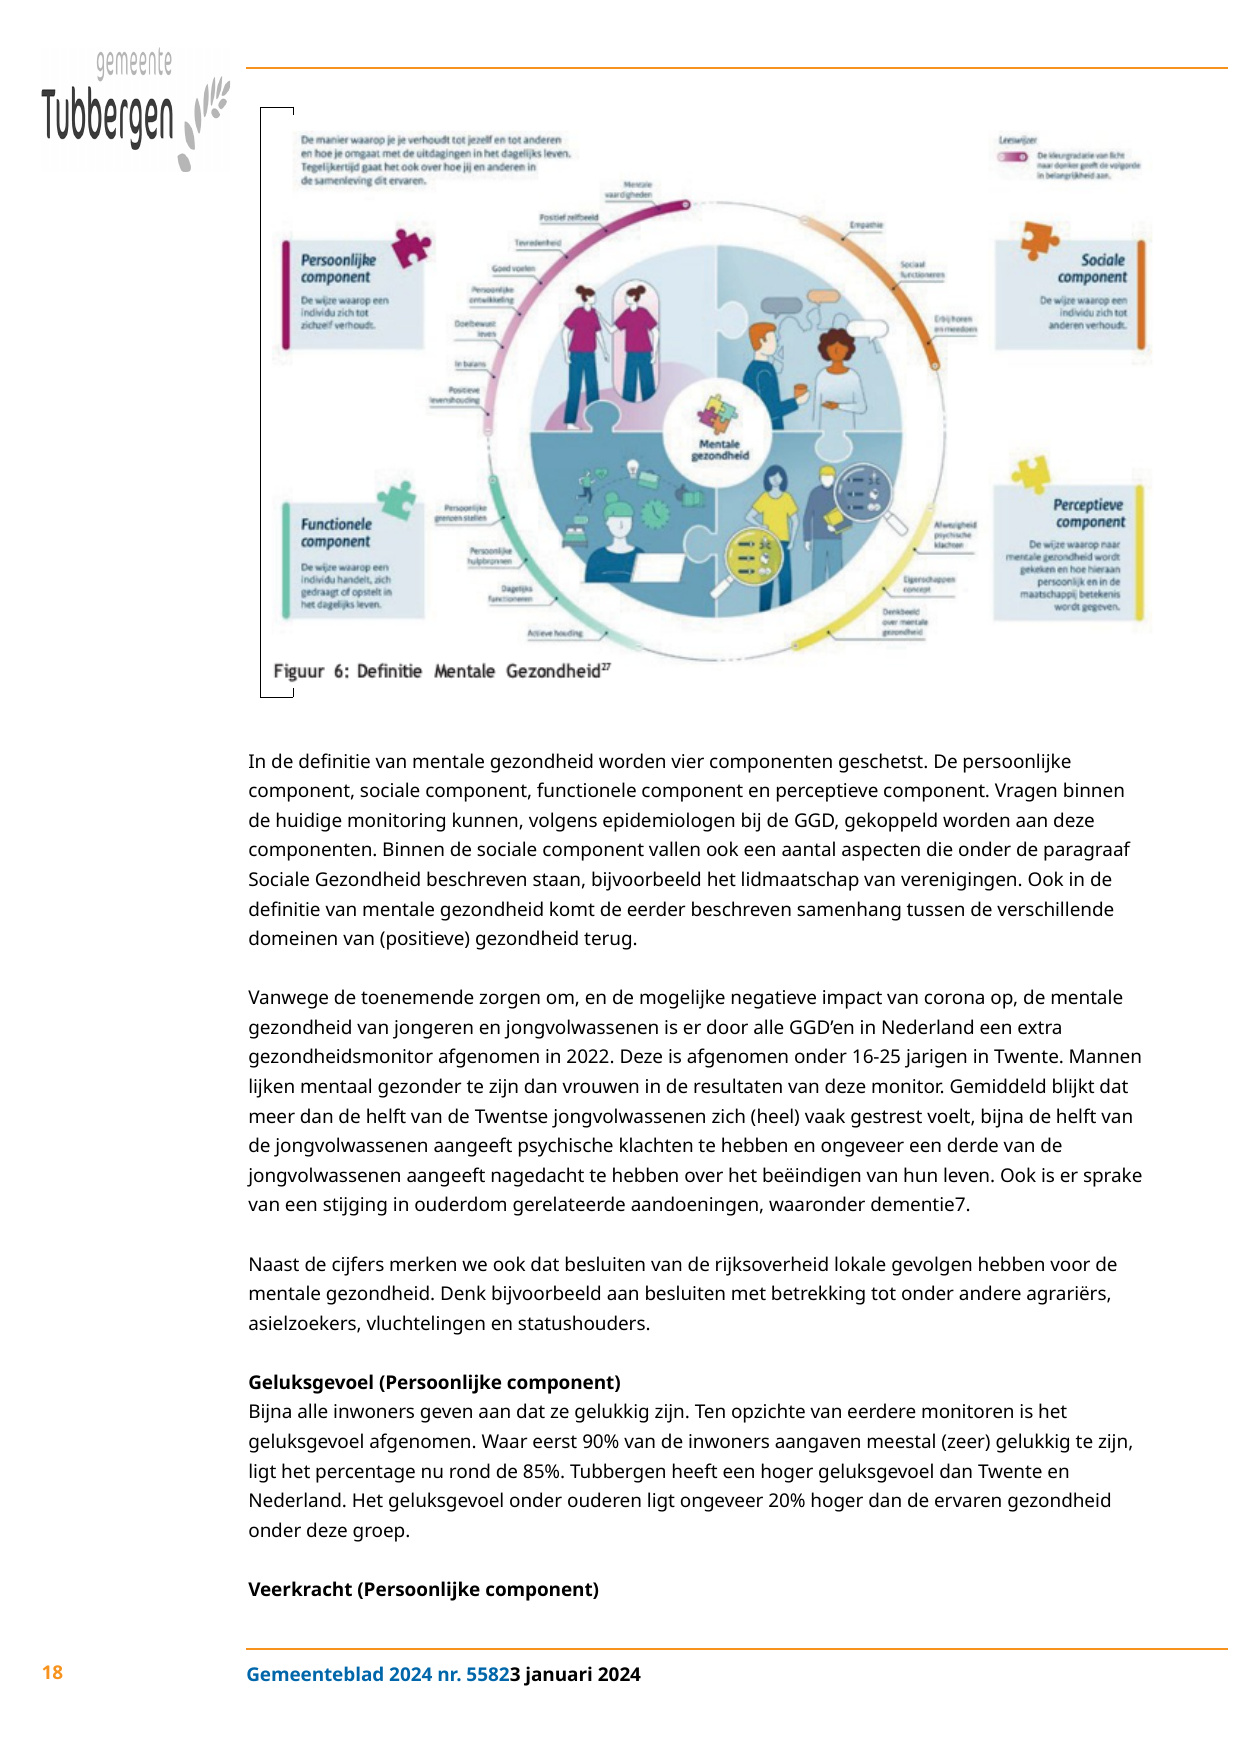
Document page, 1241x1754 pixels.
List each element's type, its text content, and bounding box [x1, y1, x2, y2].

text Veerkracht (Persoonlijke component) [248, 1576, 1152, 1602]
text In de definitie van mentale gezondheid worden vier componenten geschetst. De persoonlijke component, sociale component, functionele component en perceptieve component. Vragen binnen de huidige monitoring kunnen, volgens epidemiologen bij de GGD, gekoppeld worden aan deze componenten. Binnen de sociale component vallen ook een aantal aspecten die onder de paragraaf Sociale Gezondheid beschreven staan, bijvoorbeeld het lidmaatschap van verenigingen. Ook in de definitie van mentale gezondheid komt de eerder beschreven samenhang tussen de verschillende domeinen van (positieve) gezondheid terug. [248, 748, 1152, 951]
text Vanwege de toenemende zorgen om, en de mogelijke negatieve impact van corona op, de mentale gezondheid van jongeren en jongvolwassenen is er door alle GGD’en in Nederland een extra gezondheidsmonitor afgenomen in 2022. Deze is afgenomen onder 16-25 jarigen in Twente. Mannen lijken mentaal gezonder te zijn dan vrouwen in de resultaten van deze monitor. Gemiddeld blijkt dat meer dan de helft van de Twentse jongvolwassenen zich (heel) vaak gestrest voelt, bijna de helft van de jongvolwassenen aangeeft psychische klachten te hebben en ongeveer een derde van de jongvolwassenen aangeeft nagedacht te hebben over het beëindigen van hun leven. Ook is er sprake van een stijging in ouderdom gerelateerde aandoeningen, waaronder dementie7. [248, 984, 1152, 1217]
text Geluksgevoel (Persoonlijke component) [248, 1369, 1152, 1395]
picture [268, 115, 1173, 688]
picture [41, 47, 231, 172]
text Naast de cijfers merken we ook dat besluiten van de rijksoverheid lokale gevolgen hebben voor de mentale gezondheid. Denk bijvoorbeeld aan besluiten met betrekking tot onder andere agrariërs, asielzoekers, vluchtelingen en statushouders. [248, 1251, 1152, 1336]
text Bijna alle inwoners geven aan dat ze gelukkig zijn. Ten opzichte van eerdere monitoren is het geluksgevoel afgenomen. Waar eerst 90% van de inwoners aangaven meestal (zeer) gelukkig te zijn, ligt het percentage nu rond de 85%. Tubbergen heeft een hoger geluksgevoel dan Twente en Nederland. Het geluksgevoel onder ouderen ligt ongeveer 20% hoger dan de ervaren gezondheid onder deze groep. [248, 1399, 1152, 1543]
